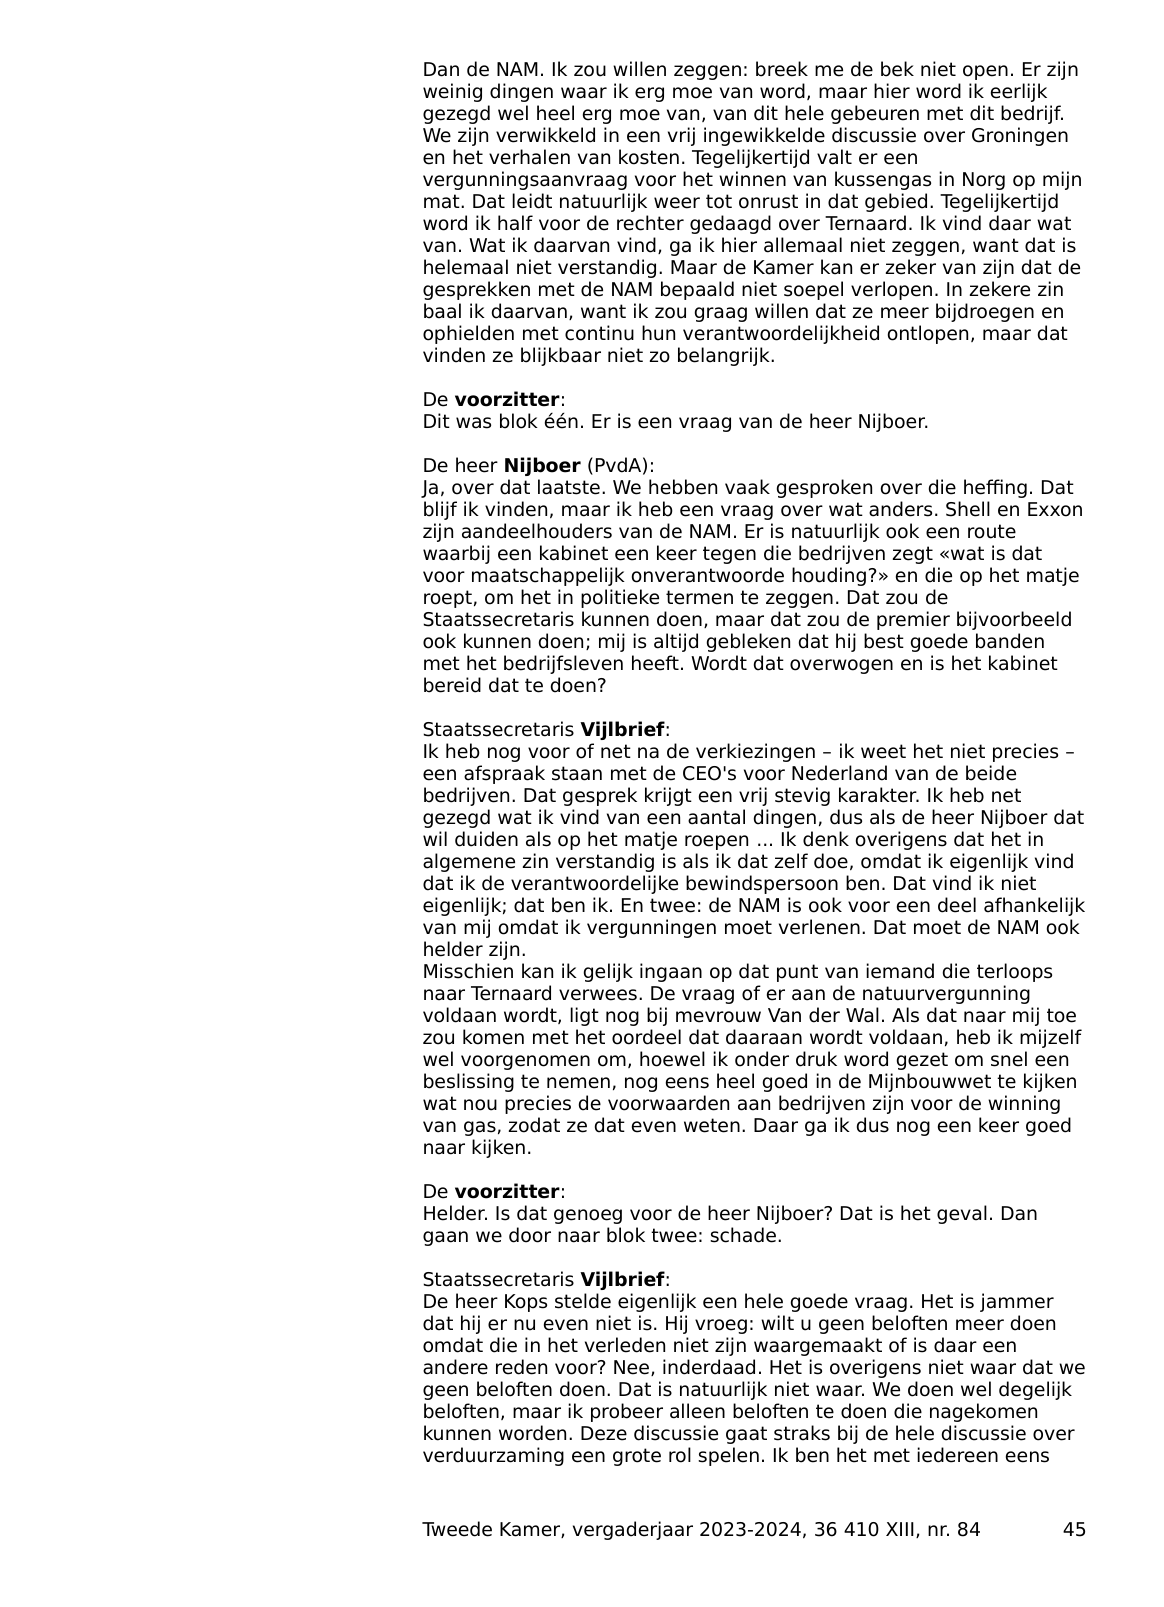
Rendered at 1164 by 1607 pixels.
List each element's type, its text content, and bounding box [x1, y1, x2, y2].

text Ja, over dat laatste. We hebben vaak gesproken over die heffing. Dat blijf ik vinden, maar ik heb een vraag over wat anders. Shell en Exxon zijn aandeelhouders van de NAM. Er is natuurlijk ook een route waarbij een kabinet een keer tegen die bedrijven zegt «wat is dat voor maatschappelijk onverantwoorde houding?» en die op het matje roept, om het in politieke termen te zeggen. Dat zou de Staatssecretaris kunnen doen, maar dat zou de premier bijvoorbeeld ook kunnen doen; mij is altijd gebleken dat hij best goede banden met het bedrijfsleven heeft. Wordt dat overwogen en is het kabinet bereid dat te doen? [422, 477, 1087, 697]
text Ik heb nog voor of net na de verkiezingen – ik weet het niet precies – een afspraak staan met de CEO's voor Nederland van de beide bedrijven. Dat gesprek krijgt een vrij stevig karakter. Ik heb net gezegd wat ik vind van een aantal dingen, dus als de heer Nijboer dat wil duiden als op het matje roepen ... Ik denk overigens dat het in algemene zin verstandig is als ik dat zelf doe, omdat ik eigenlijk vind dat ik de verantwoordelijke bewindspersoon ben. Dat vind ik niet eigenlijk; dat ben ik. En twee: de NAM is ook voor een deel afhankelijk van mij omdat ik vergunningen moet verlenen. Dat moet de NAM ook helder zijn. [422, 741, 1087, 961]
text Staatssecretaris Vijlbrief: [422, 1269, 1087, 1291]
text Helder. Is dat genoeg voor de heer Nijboer? Dat is het geval. Dan gaan we door naar blok twee: schade. [422, 1203, 1087, 1247]
text Misschien kan ik gelijk ingaan op dat punt van iemand die terloops naar Ternaard verwees. De vraag of er aan de natuurvergunning voldaan wordt, ligt nog bij mevrouw Van der Wal. Als dat naar mij toe zou komen met het oordeel dat daaraan wordt voldaan, heb ik mijzelf wel voorgenomen om, hoewel ik onder druk word gezet om snel een beslissing te nemen, nog eens heel goed in de Mijnbouwwet te kijken wat nou precies de voorwaarden aan bedrijven zijn voor de winning van gas, zodat ze dat even weten. Daar ga ik dus nog een keer goed naar kijken. [422, 961, 1087, 1159]
text Staatssecretaris Vijlbrief: [422, 719, 1087, 741]
text De heer Nijboer (PvdA): [422, 455, 1087, 477]
text Dan de NAM. Ik zou willen zeggen: breek me de bek niet open. Er zijn weinig dingen waar ik erg moe van word, maar hier word ik eerlijk gezegd wel heel erg moe van, van dit hele gebeuren met dit bedrijf. We zijn verwikkeld in een vrij ingewikkelde discussie over Groningen en het verhalen van kosten. Tegelijkertijd valt er een vergunningsaanvraag voor het winnen van kussengas in Norg op mijn mat. Dat leidt natuurlijk weer tot onrust in dat gebied. Tegelijkertijd word ik half voor de rechter gedaagd over Ternaard. Ik vind daar wat van. Wat ik daarvan vind, ga ik hier allemaal niet zeggen, want dat is helemaal niet verstandig. Maar de Kamer kan er zeker van zijn dat de gesprekken met de NAM bepaald niet soepel verlopen. In zekere zin baal ik daarvan, want ik zou graag willen dat ze meer bijdroegen en ophielden met continu hun verantwoordelijkheid ontlopen, maar dat vinden ze blijkbaar niet zo belangrijk. [422, 59, 1087, 367]
text De heer Kops stelde eigenlijk een hele goede vraag. Het is jammer dat hij er nu even niet is. Hij vroeg: wilt u geen beloften meer doen omdat die in het verleden niet zijn waargemaakt of is daar een andere reden voor? Nee, inderdaad. Het is overigens niet waar dat we geen beloften doen. Dat is natuurlijk niet waar. We doen wel degelijk beloften, maar ik probeer alleen beloften te doen die nagekomen kunnen worden. Deze discussie gaat straks bij de hele discussie over verduurzaming een grote rol spelen. Ik ben het met iedereen eens [422, 1291, 1087, 1467]
text De voorzitter: [422, 389, 1087, 411]
text Dit was blok één. Er is een vraag van de heer Nijboer. [422, 411, 1087, 433]
text De voorzitter: [422, 1181, 1087, 1203]
